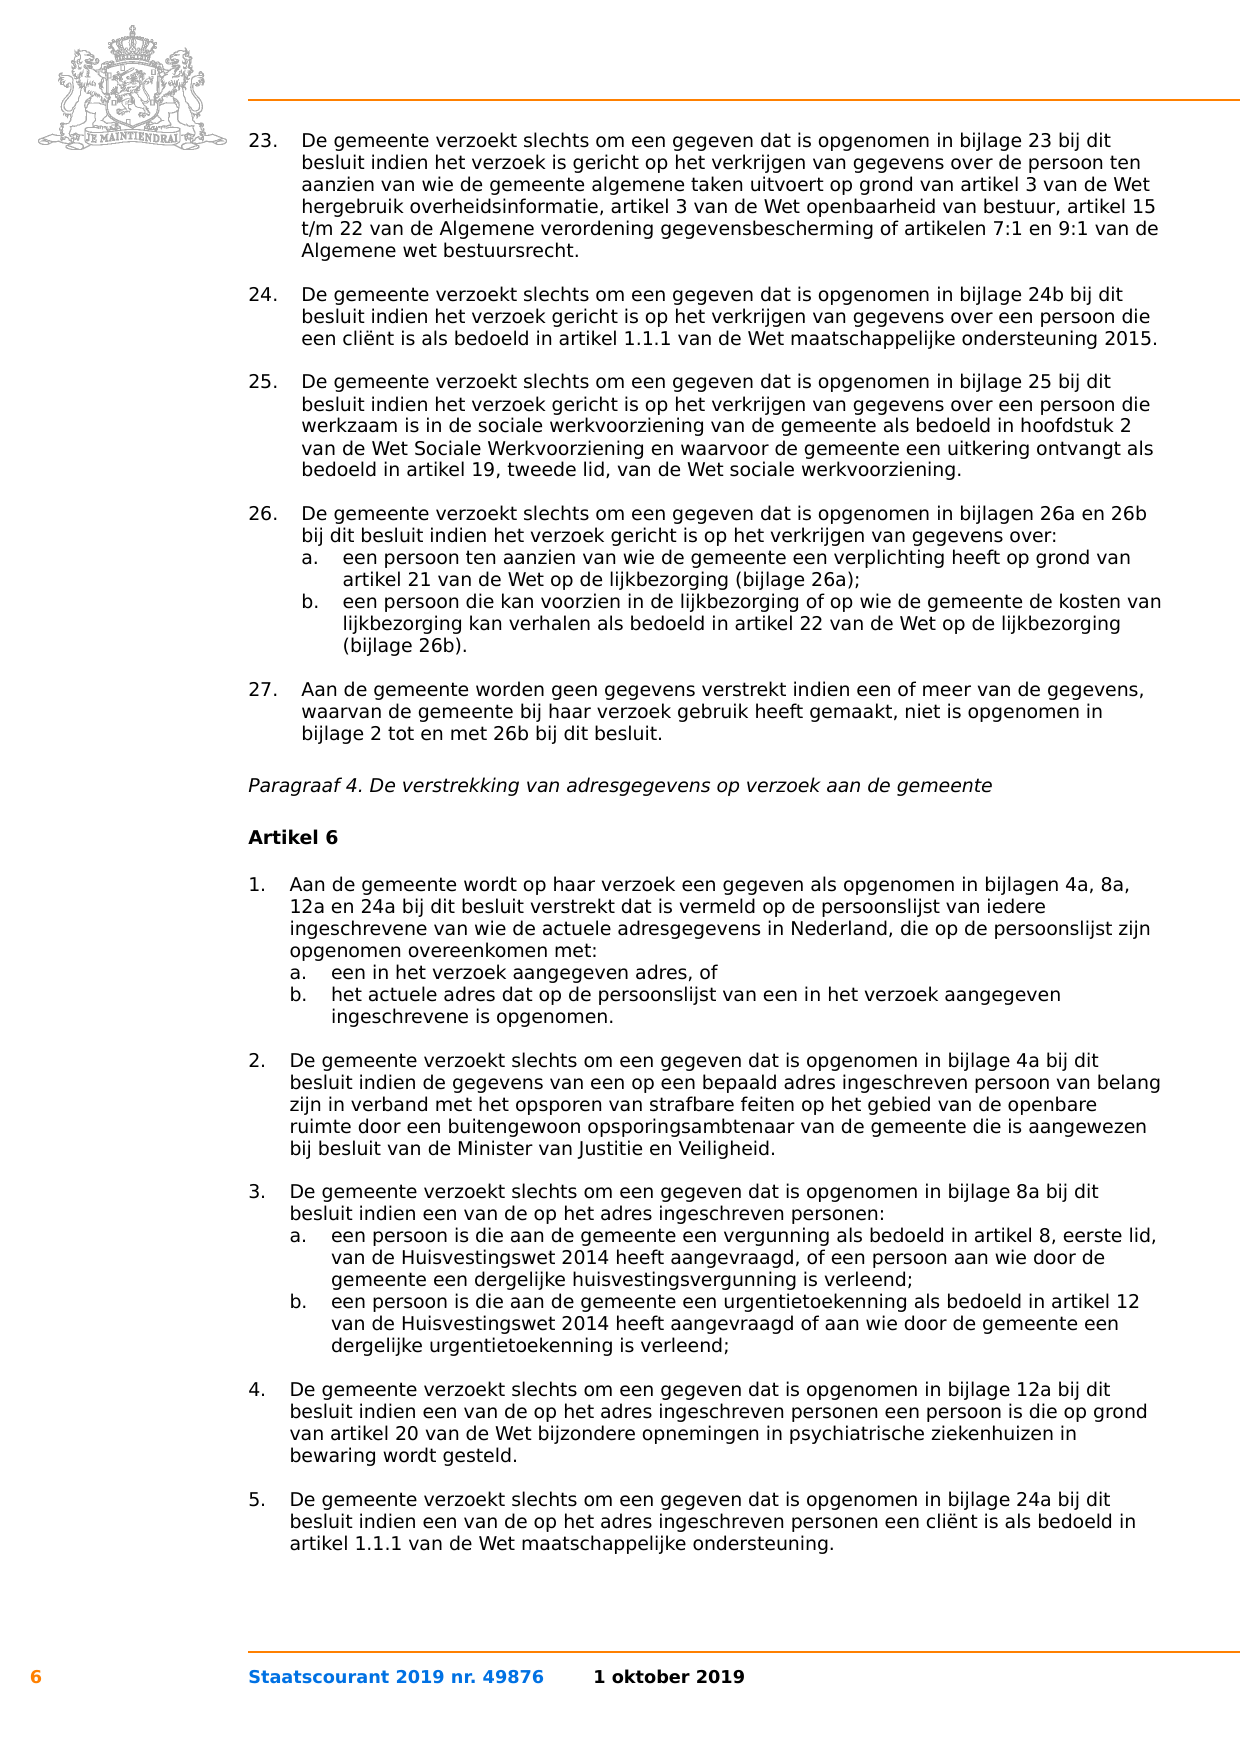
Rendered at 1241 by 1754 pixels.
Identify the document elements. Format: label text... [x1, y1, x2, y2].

text b. het actuele adres dat op de persoonslijst van een in het verzoek aangegeven ingeschrevene is opgenomen. [289, 984, 1163, 1028]
text 26. De gemeente verzoekt slechts om een gegeven dat is opgenomen in bijlagen 26a en 26b bij dit besluit indien het verzoek gericht is op het verkrijgen van gegevens over: [248, 503, 1163, 547]
text a. een in het verzoek aangegeven adres, of [289, 962, 1163, 984]
text 1. Aan de gemeente wordt op haar verzoek een gegeven als opgenomen in bijlagen 4a, 8a, 12a en 24a bij dit besluit verstrekt dat is vermeld op de persoonslijst van iedere ingeschrevene van wie de actuele adresgegevens in Nederland, die op de persoonslijst zijn opgenomen overeenkomen met: [248, 874, 1163, 962]
text 4. De gemeente verzoekt slechts om een gegeven dat is opgenomen in bijlage 12a bij dit besluit indien een van de op het adres ingeschreven personen een persoon is die op grond van artikel 20 van de Wet bijzondere opnemingen in psychiatrische ziekenhuizen in bewaring wordt gesteld. [248, 1379, 1163, 1467]
text 25. De gemeente verzoekt slechts om een gegeven dat is opgenomen in bijlage 25 bij dit besluit indien het verzoek gericht is op het verkrijgen van gegevens over een persoon die werkzaam is in de sociale werkvoorziening van de gemeente als bedoeld in hoofdstuk 2 van de Wet Sociale Werkvoorziening en waarvoor de gemeente een uitkering ontvangt als bedoeld in artikel 19, tweede lid, van de Wet sociale werkvoorziening. [248, 371, 1163, 481]
text b. een persoon is die aan de gemeente een urgentietoekenning als bedoeld in artikel 12 van de Huisvestingswet 2014 heeft aangevraagd of aan wie door de gemeente een dergelijke urgentietoekenning is verleend; [289, 1291, 1163, 1357]
text 2. De gemeente verzoekt slechts om een gegeven dat is opgenomen in bijlage 4a bij dit besluit indien de gegevens van een op een bepaald adres ingeschreven persoon van belang zijn in verband met het opsporen van strafbare feiten op het gebied van de openbare ruimte door een buitengewoon opsporingsambtenaar van de gemeente die is aangewezen bij besluit van de Minister van Justitie en Veiligheid. [248, 1049, 1163, 1159]
text 24. De gemeente verzoekt slechts om een gegeven dat is opgenomen in bijlage 24b bij dit besluit indien het verzoek gericht is op het verkrijgen van gegevens over een persoon die een cliënt is als bedoeld in artikel 1.1.1 van de Wet maatschappelijke ondersteuning 2015. [248, 284, 1163, 349]
subtitle Paragraaf 4. De verstrekking van adresgegevens op verzoek aan de gemeente [248, 775, 1163, 797]
text b. een persoon die kan voorzien in de lijkbezorging of op wie de gemeente de kosten van lijkbezorging kan verhalen als bedoeld in artikel 22 van de Wet op de lijkbezorging (bijlage 26b). [301, 591, 1163, 657]
text 5. De gemeente verzoekt slechts om een gegeven dat is opgenomen in bijlage 24a bij dit besluit indien een van de op het adres ingeschreven personen een cliënt is als bedoeld in artikel 1.1.1 van de Wet maatschappelijke ondersteuning. [248, 1489, 1163, 1555]
text 23. De gemeente verzoekt slechts om een gegeven dat is opgenomen in bijlage 23 bij dit besluit indien het verzoek is gericht op het verkrijgen van gegevens over de persoon ten aanzien van wie de gemeente algemene taken uitvoert op grond van artikel 3 van de Wet hergebruik overheidsinformatie, artikel 3 van de Wet openbaarheid van bestuur, artikel 15 t/m 22 van de Algemene verordening gegevensbescherming of artikelen 7:1 en 9:1 van de Algemene wet bestuursrecht. [248, 130, 1163, 262]
text a. een persoon is die aan de gemeente een vergunning als bedoeld in artikel 8, eerste lid, van de Huisvestingswet 2014 heeft aangevraagd, of een persoon aan wie door de gemeente een dergelijke huisvestingsvergunning is verleend; [289, 1225, 1163, 1291]
picture [38, 25, 227, 150]
text 3. De gemeente verzoekt slechts om een gegeven dat is opgenomen in bijlage 8a bij dit besluit indien een van de op het adres ingeschreven personen: [248, 1181, 1163, 1225]
text a. een persoon ten aanzien van wie de gemeente een verplichting heeft op grond van artikel 21 van de Wet op de lijkbezorging (bijlage 26a); [301, 547, 1163, 591]
subtitle Artikel 6 [248, 827, 1163, 849]
text 27. Aan de gemeente worden geen gegevens verstrekt indien een of meer van de gegevens, waarvan de gemeente bij haar verzoek gebruik heeft gemaakt, niet is opgenomen in bijlage 2 tot en met 26b bij dit besluit. [248, 679, 1163, 745]
